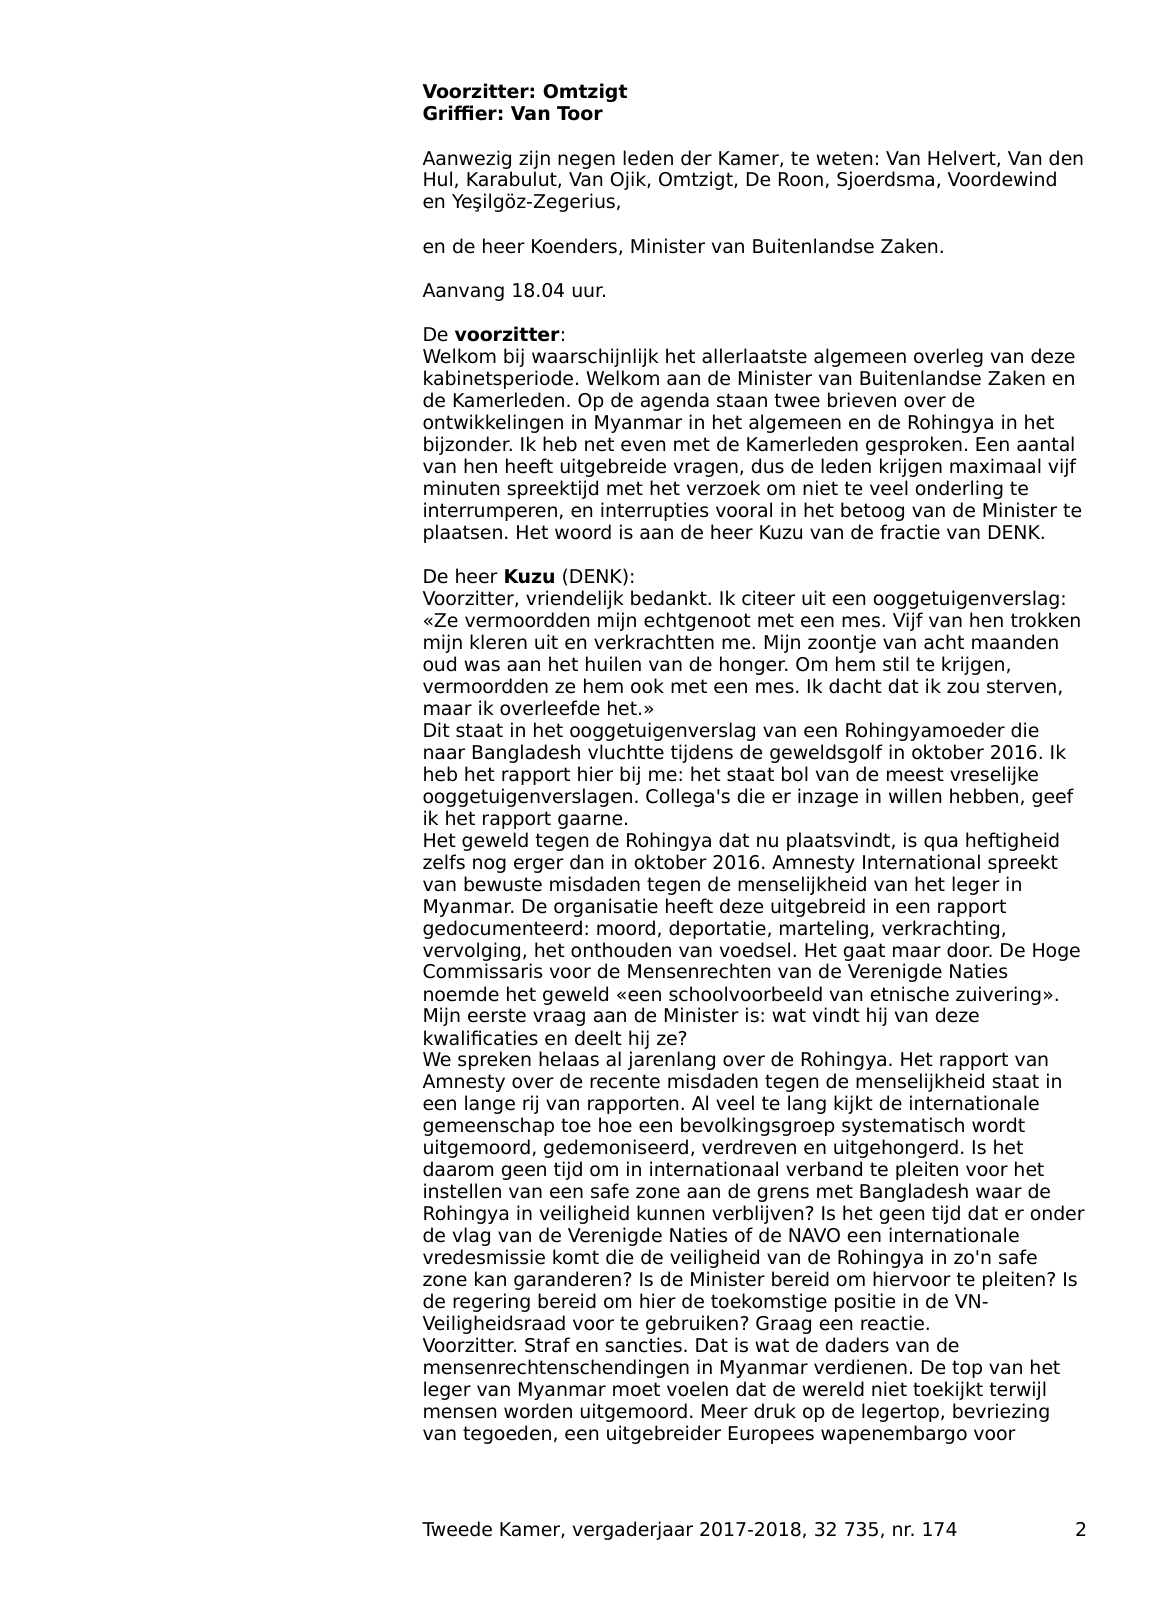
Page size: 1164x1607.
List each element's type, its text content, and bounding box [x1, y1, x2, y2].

text Voorzitter. Straf en sancties. Dat is wat de daders van de mensenrechtenschendingen in Myanmar verdienen. De top van het leger van Myanmar moet voelen dat de wereld niet toekijkt terwijl mensen worden uitgemoord. Meer druk op de legertop, bevriezing van tegoeden, een uitgebreider Europees wapenembargo voor [422, 1335, 1087, 1445]
text We spreken helaas al jarenlang over de Rohingya. Het rapport van Amnesty over de recente misdaden tegen de menselijkheid staat in een lange rij van rapporten. Al veel te lang kijkt de internationale gemeenschap toe hoe een bevolkingsgroep systematisch wordt uitgemoord, gedemoniseerd, verdreven en uitgehongerd. Is het daarom geen tijd om in internationaal verband te pleiten voor het instellen van een safe zone aan de grens met Bangladesh waar de Rohingya in veiligheid kunnen verblijven? Is het geen tijd dat er onder de vlag van de Verenigde Naties of de NAVO een internationale vredesmissie komt die de veiligheid van de Rohingya in zo'n safe zone kan garanderen? Is de Minister bereid om hiervoor te pleiten? Is de regering bereid om hier de toekomstige positie in de VN-Veiligheidsraad voor te gebruiken? Graag een reactie. [422, 1049, 1087, 1335]
text en de heer Koenders, Minister van Buitenlandse Zaken. [422, 236, 1087, 257]
text Griffier: Van Toor [422, 103, 1087, 125]
text Voorzitter: Omtzigt [422, 81, 1087, 103]
text Voorzitter, vriendelijk bedankt. Ik citeer uit een ooggetuigenverslag: «Ze vermoordden mijn echtgenoot met een mes. Vijf van hen trokken mijn kleren uit en verkrachtten me. Mijn zoontje van acht maanden oud was aan het huilen van de honger. Om hem stil te krijgen, vermoordden ze hem ook met een mes. Ik dacht dat ik zou sterven, maar ik overleefde het.» [422, 588, 1087, 720]
text Het geweld tegen de Rohingya dat nu plaatsvindt, is qua heftigheid zelfs nog erger dan in oktober 2016. Amnesty International spreekt van bewuste misdaden tegen de menselijkheid van het leger in Myanmar. De organisatie heeft deze uitgebreid in een rapport gedocumenteerd: moord, deportatie, marteling, verkrachting, vervolging, het onthouden van voedsel. Het gaat maar door. De Hoge Commissaris voor de Mensenrechten van de Verenigde Naties noemde het geweld «een schoolvoorbeeld van etnische zuivering». Mijn eerste vraag aan de Minister is: wat vindt hij van deze kwalificaties en deelt hij ze? [422, 829, 1087, 1049]
text Aanwezig zijn negen leden der Kamer, te weten: Van Helvert, Van den Hul, Karabulut, Van Ojik, Omtzigt, De Roon, Sjoerdsma, Voordewind en Yeşilgöz-Zegerius, [422, 147, 1087, 213]
text Welkom bij waarschijnlijk het allerlaatste algemeen overleg van deze kabinetsperiode. Welkom aan de Minister van Buitenlandse Zaken en de Kamerleden. Op de agenda staan twee brieven over de ontwikkelingen in Myanmar in het algemeen en de Rohingya in het bijzonder. Ik heb net even met de Kamerleden gesproken. Een aantal van hen heeft uitgebreide vragen, dus de leden krijgen maximaal vijf minuten spreektijd met het verzoek om niet te veel onderling te interrumperen, en interrupties vooral in het betoog van de Minister te plaatsen. Het woord is aan de heer Kuzu van de fractie van DENK. [422, 346, 1087, 544]
text Dit staat in het ooggetuigenverslag van een Rohingyamoeder die naar Bangladesh vluchtte tijdens de geweldsgolf in oktober 2016. Ik heb het rapport hier bij me: het staat bol van de meest vreselijke ooggetuigenverslagen. Collega's die er inzage in willen hebben, geef ik het rapport gaarne. [422, 720, 1087, 829]
text De heer Kuzu (DENK): [422, 566, 1087, 588]
text Aanvang 18.04 uur. [422, 280, 1087, 302]
text De voorzitter: [422, 324, 1087, 346]
